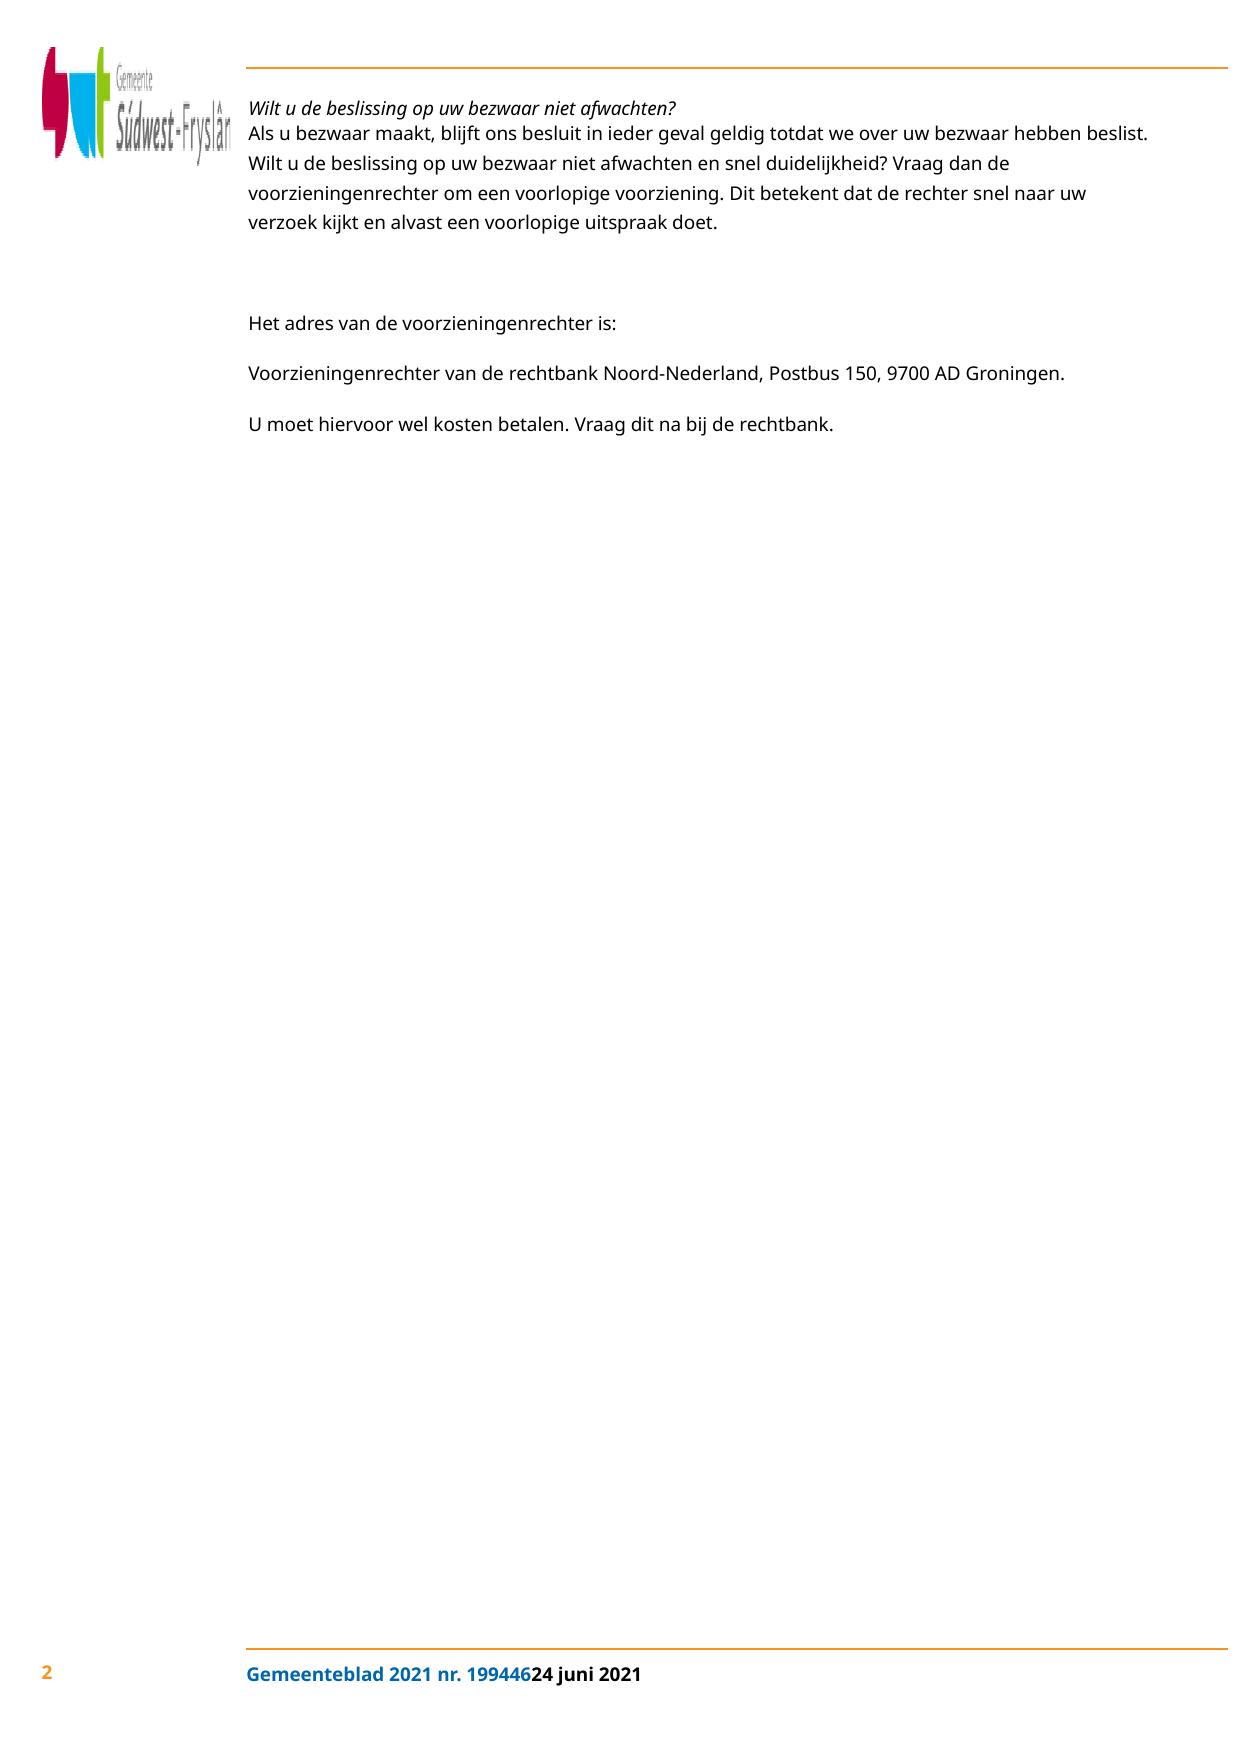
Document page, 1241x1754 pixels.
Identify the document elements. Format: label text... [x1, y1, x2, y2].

text Wilt u de beslissing op uw bezwaar niet afwachten? [248, 95, 1152, 121]
text Voorzieningenrechter van de rechtbank Noord-Nederland, Postbus 150, 9700 AD Groningen. [248, 361, 1152, 386]
text U moet hiervoor wel kosten betalen. Vraag dit na bij de rechtbank. [248, 411, 1152, 437]
picture [41, 47, 231, 172]
text Als u bezwaar maakt, blijft ons besluit in ieder geval geldig totdat we over uw bezwaar hebben beslist. Wilt u de beslissing op uw bezwaar niet afwachten en snel duidelijkheid? Vraag dan de voorzieningenrechter om een voorlopige voorziening. Dit betekent dat de rechter snel naar uw verzoek kijkt en alvast een voorlopige uitspraak doet. [248, 121, 1152, 235]
text Het adres van de voorzieningenrechter is: [248, 310, 1152, 336]
